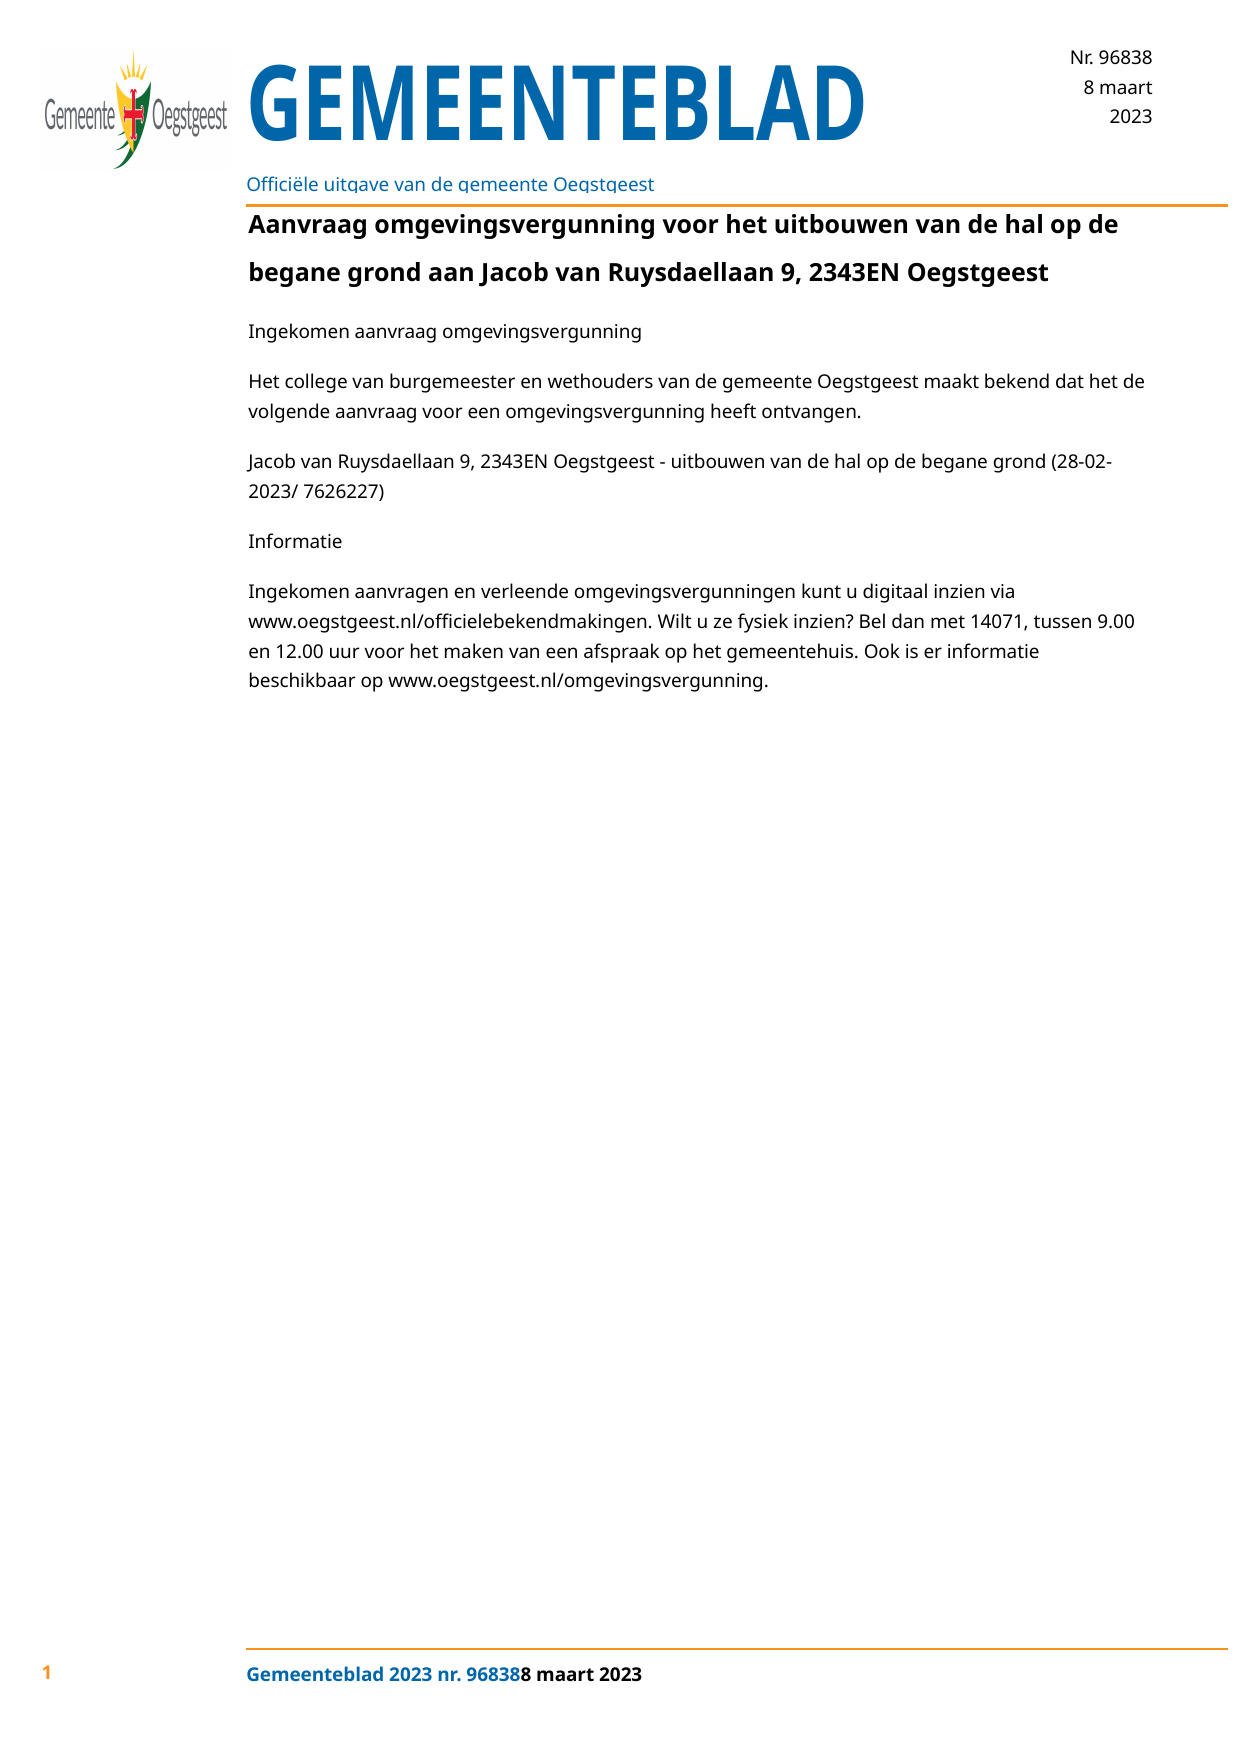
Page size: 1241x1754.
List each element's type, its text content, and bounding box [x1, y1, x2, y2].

text Aanvraag omgevingsvergunning voor het uitbouwen van de hal op de begane grond aan Jacob van Ruysdaellaan 9, 2343EN Oegstgeest [248, 207, 1152, 288]
picture [41, 47, 231, 172]
text Informatie [248, 528, 1152, 554]
text Het college van burgemeester en wethouders van de gemeente Oegstgeest maakt bekend dat het de volgende aanvraag voor een omgevingsvergunning heeft ontvangen. [248, 368, 1152, 424]
text Ingekomen aanvragen en verleende omgevingsvergunningen kunt u digitaal inzien via www.oegstgeest.nl/officielebekendmakingen. Wilt u ze fysiek inzien? Bel dan met 14071, tussen 9.00 en 12.00 uur voor het maken van een afspraak op het gemeentehuis. Ook is er informatie beschikbaar op www.oegstgeest.nl/omgevingsvergunning. [248, 579, 1152, 693]
text Ingekomen aanvraag omgevingsvergunning [248, 318, 1152, 344]
text Jacob van Ruysdaellaan 9, 2343EN Oegstgeest - uitbouwen van de hal op de begane grond (28-02-2023/ 7626227) [248, 448, 1152, 504]
